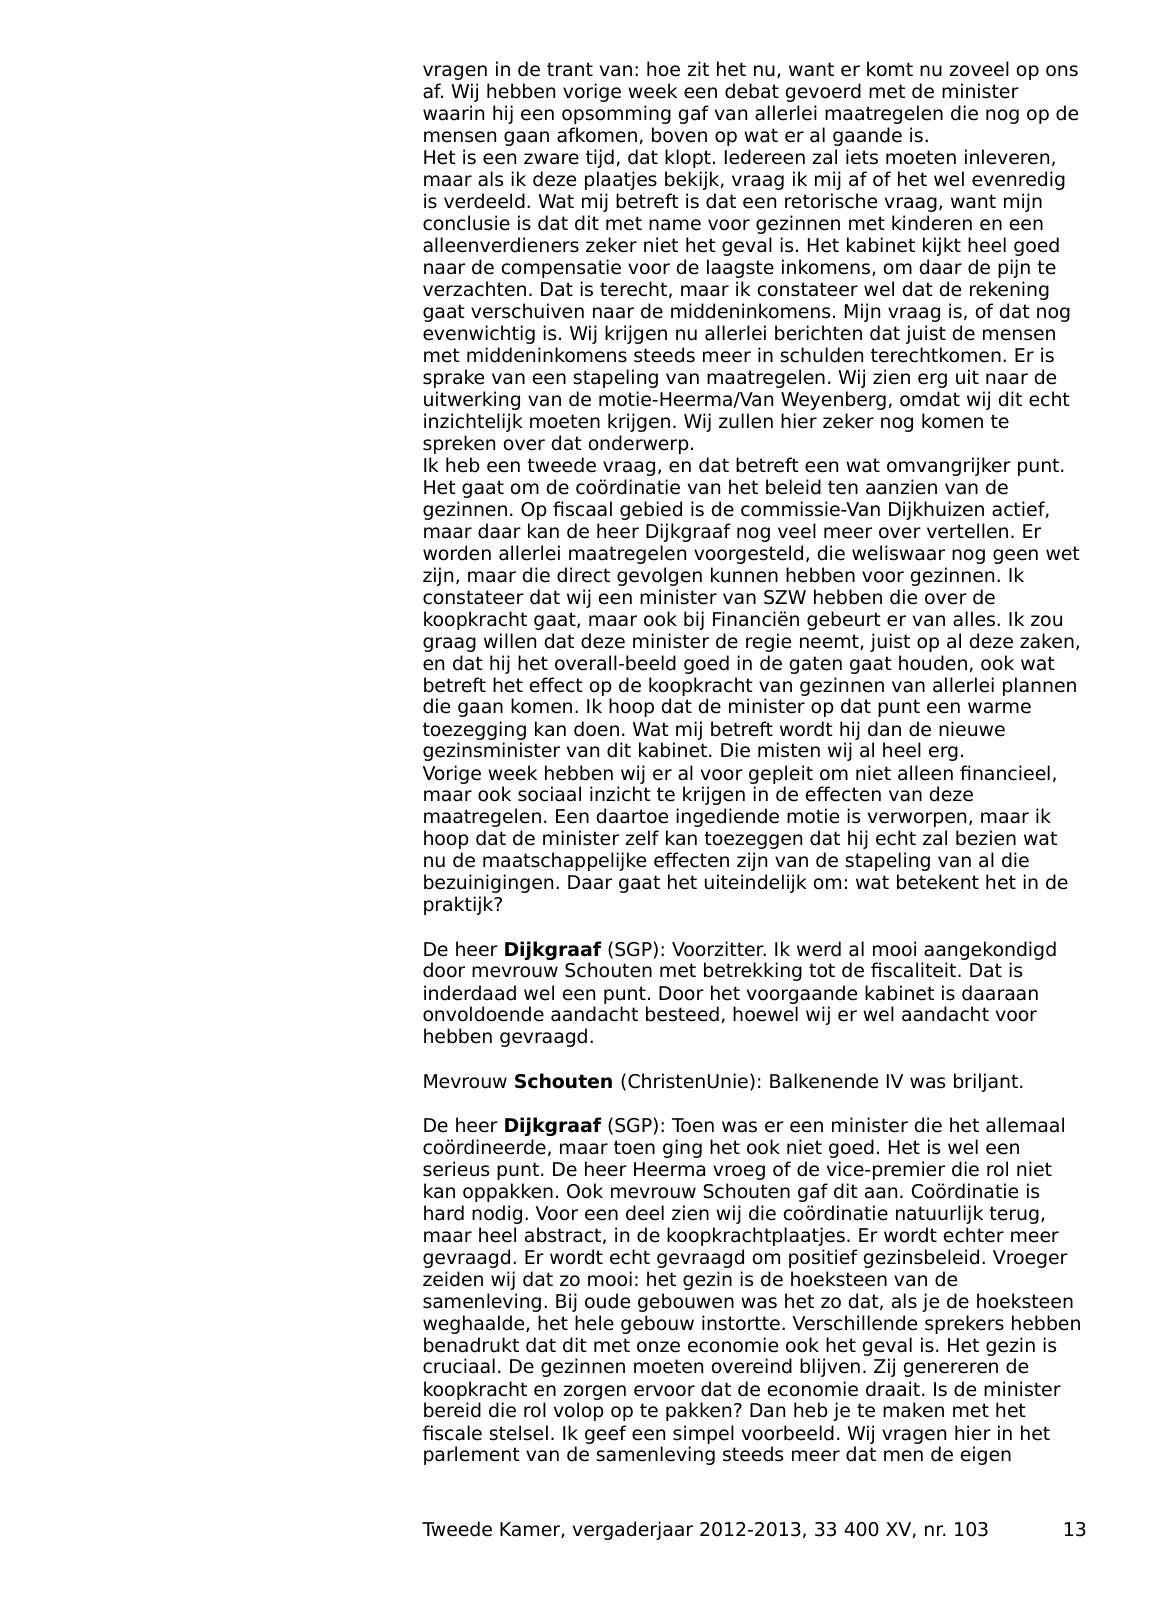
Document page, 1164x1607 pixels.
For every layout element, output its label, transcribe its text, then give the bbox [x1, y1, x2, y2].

text De heer Dijkgraaf (SGP): Voorzitter. Ik werd al mooi aangekondigd door mevrouw Schouten met betrekking tot de fiscaliteit. Dat is inderdaad wel een punt. Door het voorgaande kabinet is daaraan onvoldoende aandacht besteed, hoewel wij er wel aandacht voor hebben gevraagd. [422, 938, 1087, 1048]
text Mevrouw Schouten (ChristenUnie): Balkenende IV was briljant. [422, 1071, 1087, 1092]
text vragen in de trant van: hoe zit het nu, want er komt nu zoveel op ons af. Wij hebben vorige week een debat gevoerd met de minister waarin hij een opsomming gaf van allerlei maatregelen die nog op de mensen gaan afkomen, boven op wat er al gaande is. [422, 59, 1087, 147]
text De heer Dijkgraaf (SGP): Toen was er een minister die het allemaal coördineerde, maar toen ging het ook niet goed. Het is wel een serieus punt. De heer Heerma vroeg of de vice-premier die rol niet kan oppakken. Ook mevrouw Schouten gaf dit aan. Coördinatie is hard nodig. Voor een deel zien wij die coördinatie natuurlijk terug, maar heel abstract, in de koopkrachtplaatjes. Er wordt echter meer gevraagd. Er wordt echt gevraagd om positief gezinsbeleid. Vroeger zeiden wij dat zo mooi: het gezin is de hoeksteen van de samenleving. Bij oude gebouwen was het zo dat, als je de hoeksteen weghaalde, het hele gebouw instortte. Verschillende sprekers hebben benadrukt dat dit met onze economie ook het geval is. Het gezin is cruciaal. De gezinnen moeten overeind blijven. Zij genereren de koopkracht en zorgen ervoor dat de economie draait. Is de minister bereid die rol volop op te pakken? Dan heb je te maken met het fiscale stelsel. Ik geef een simpel voorbeeld. Wij vragen hier in het parlement van de samenleving steeds meer dat men de eigen [422, 1115, 1087, 1466]
text Het is een zware tijd, dat klopt. Iedereen zal iets moeten inleveren, maar als ik deze plaatjes bekijk, vraag ik mij af of het wel evenredig is verdeeld. Wat mij betreft is dat een retorische vraag, want mijn conclusie is dat dit met name voor gezinnen met kinderen en een alleenverdieners zeker niet het geval is. Het kabinet kijkt heel goed naar de compensatie voor de laagste inkomens, om daar de pijn te verzachten. Dat is terecht, maar ik constateer wel dat de rekening gaat verschuiven naar de middeninkomens. Mijn vraag is, of dat nog evenwichtig is. Wij krijgen nu allerlei berichten dat juist de mensen met middeninkomens steeds meer in schulden terechtkomen. Er is sprake van een stapeling van maatregelen. Wij zien erg uit naar de uitwerking van de motie-Heerma/Van Weyenberg, omdat wij dit echt inzichtelijk moeten krijgen. Wij zullen hier zeker nog komen te spreken over dat onderwerp. [422, 147, 1087, 455]
text Ik heb een tweede vraag, en dat betreft een wat omvangrijker punt. Het gaat om de coördinatie van het beleid ten aanzien van de gezinnen. Op fiscaal gebied is de commissie-Van Dijkhuizen actief, maar daar kan de heer Dijkgraaf nog veel meer over vertellen. Er worden allerlei maatregelen voorgesteld, die weliswaar nog geen wet zijn, maar die direct gevolgen kunnen hebben voor gezinnen. Ik constateer dat wij een minister van SZW hebben die over de koopkracht gaat, maar ook bij Financiën gebeurt er van alles. Ik zou graag willen dat deze minister de regie neemt, juist op al deze zaken, en dat hij het overall-beeld goed in de gaten gaat houden, ook wat betreft het effect op de koopkracht van gezinnen van allerlei plannen die gaan komen. Ik hoop dat de minister op dat punt een warme toezegging kan doen. Wat mij betreft wordt hij dan de nieuwe gezinsminister van dit kabinet. Die misten wij al heel erg. [422, 455, 1087, 762]
text Vorige week hebben wij er al voor gepleit om niet alleen financieel, maar ook sociaal inzicht te krijgen in de effecten van deze maatregelen. Een daartoe ingediende motie is verworpen, maar ik hoop dat de minister zelf kan toezeggen dat hij echt zal bezien wat nu de maatschappelijke effecten zijn van de stapeling van al die bezuinigingen. Daar gaat het uiteindelijk om: wat betekent het in de praktijk? [422, 762, 1087, 916]
